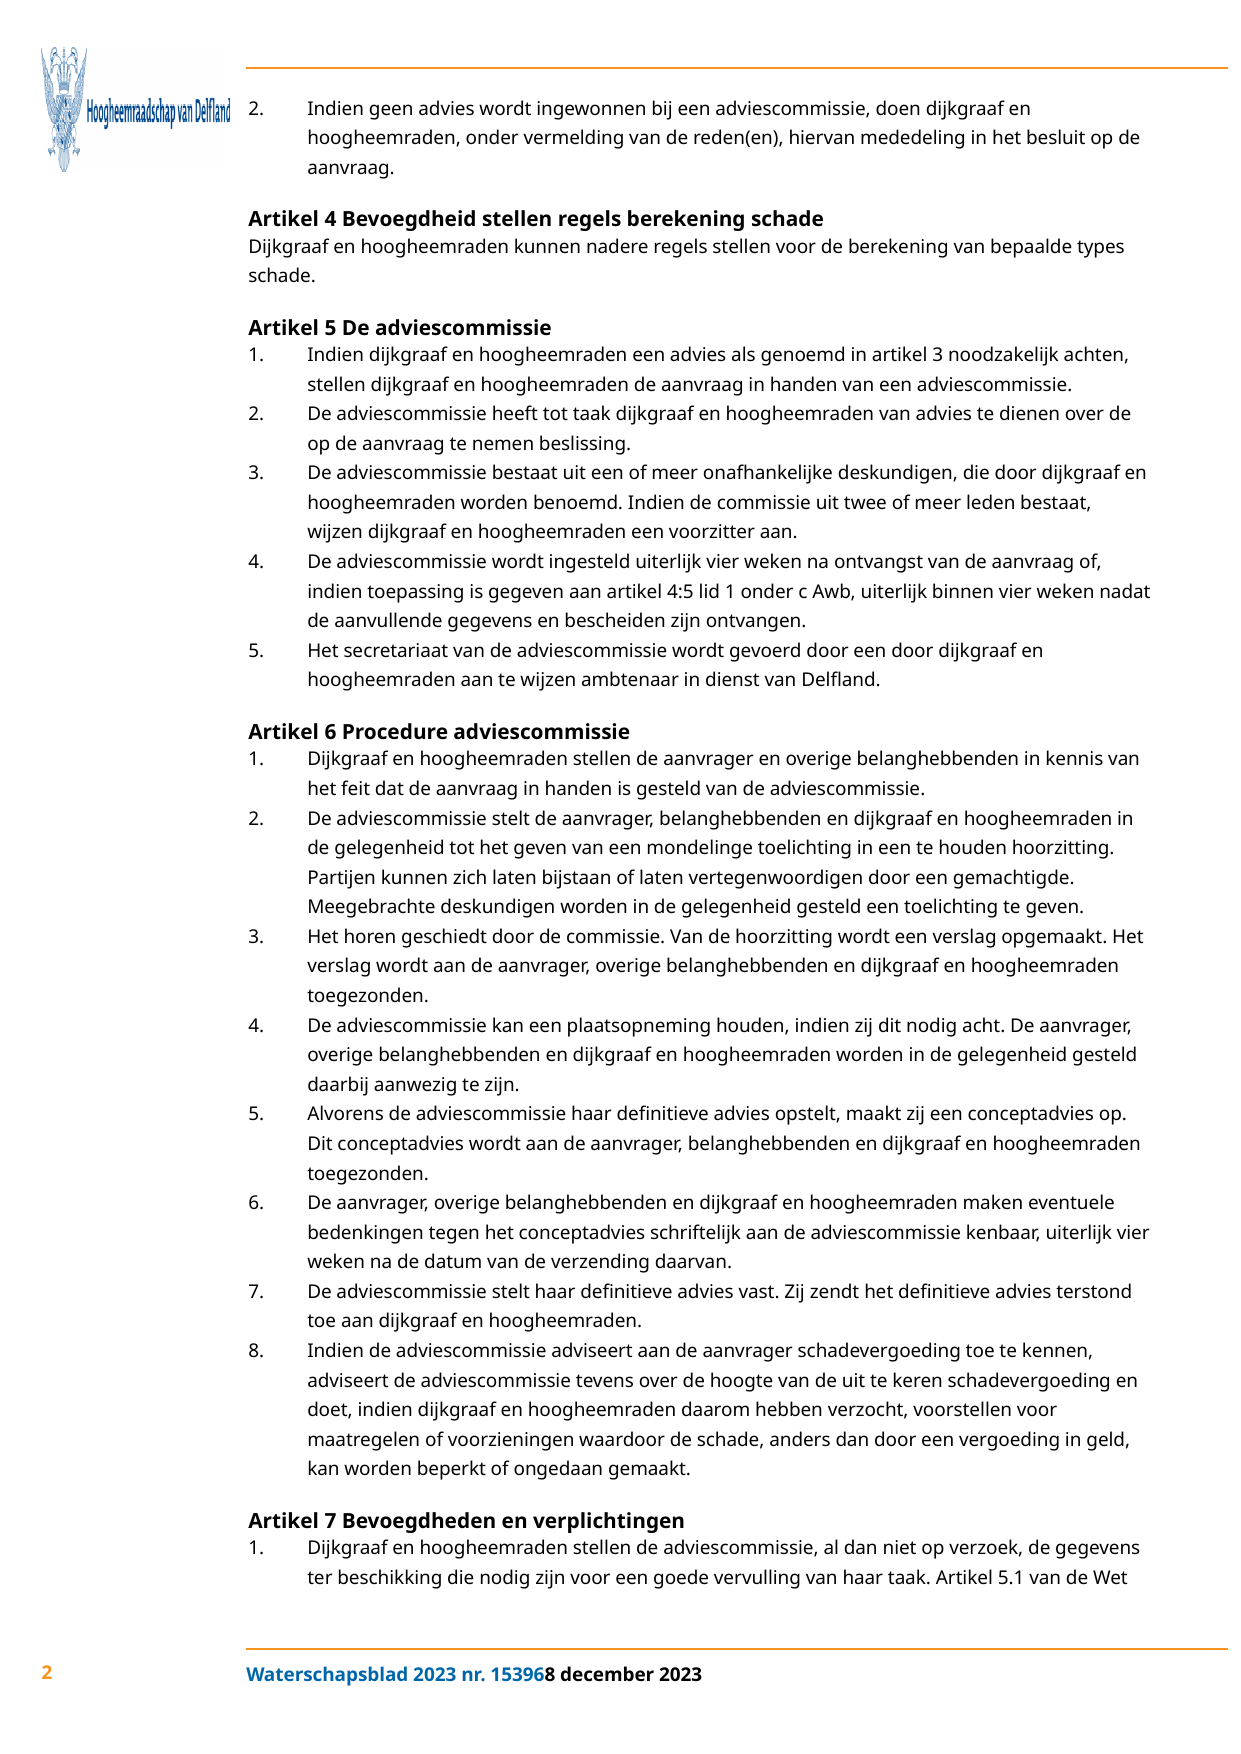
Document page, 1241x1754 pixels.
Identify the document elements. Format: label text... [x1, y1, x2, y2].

list Dijkgraaf en hoogheemraden stellen de adviescommissie, al dan niet op verzoek, de gegevens ter beschikking die nodig zijn voor een goede vervulling van haar taak. Artikel 5.1 van de Wet [248, 1534, 1152, 1590]
list De adviescommissie kan een plaatsopneming houden, indien zij dit nodig acht. De aanvrager, overige belanghebbenden en dijkgraaf en hoogheemraden worden in de gelegenheid gesteld daarbij aanwezig te zijn. [248, 1012, 1152, 1097]
list De adviescommissie stelt de aanvrager, belanghebbenden en dijkgraaf en hoogheemraden in de gelegenheid tot het geven van een mondelinge toelichting in een te houden hoorzitting. Partijen kunnen zich laten bijstaan of laten vertegenwoordigen door een gemachtigde. Meegebrachte deskundigen worden in de gelegenheid gesteld een toelichting te geven. [248, 805, 1152, 919]
list Het horen geschiedt door de commissie. Van de hoorzitting wordt een verslag opgemaakt. Het verslag wordt aan de aanvrager, overige belanghebbenden en dijkgraaf en hoogheemraden toegezonden. [248, 923, 1152, 1008]
list De adviescommissie stelt haar definitieve advies vast. Zij zendt het definitieve advies terstond toe aan dijkgraaf en hoogheemraden. [248, 1278, 1152, 1333]
list Dijkgraaf en hoogheemraden stellen de aanvrager en overige belanghebbenden in kennis van het feit dat de aanvraag in handen is gesteld van de adviescommissie. [248, 746, 1152, 801]
list De adviescommissie wordt ingesteld uiterlijk vier weken na ontvangst van de aanvraag of, indien toepassing is gegeven aan artikel 4:5 lid 1 onder c Awb, uiterlijk binnen vier weken nadat de aanvullende gegevens en bescheiden zijn ontvangen. [248, 548, 1152, 633]
list Indien geen advies wordt ingewonnen bij een adviescommissie, doen dijkgraaf en hoogheemraden, onder vermelding van de reden(en), hiervan mededeling in het besluit op de aanvraag. [248, 95, 1152, 180]
picture [41, 47, 231, 172]
list Het secretariaat van de adviescommissie wordt gevoerd door een door dijkgraaf en hoogheemraden aan te wijzen ambtenaar in dienst van Delfland. [248, 637, 1152, 692]
list De adviescommissie heeft tot taak dijkgraaf en hoogheemraden van advies te dienen over de op de aanvraag te nemen beslissing. [248, 400, 1152, 456]
list De aanvrager, overige belanghebbenden en dijkgraaf en hoogheemraden maken eventuele bedenkingen tegen het conceptadvies schriftelijk aan de adviescommissie kenbaar, uiterlijk vier weken na de datum van de verzending daarvan. [248, 1189, 1152, 1274]
list Alvorens de adviescommissie haar definitieve advies opstelt, maakt zij een conceptadvies op. Dit conceptadvies wordt aan de aanvrager, belanghebbenden en dijkgraaf en hoogheemraden toegezonden. [248, 1101, 1152, 1185]
list Indien dijkgraaf en hoogheemraden een advies als genoemd in artikel 3 noodzakelijk achten, stellen dijkgraaf en hoogheemraden de aanvraag in handen van een adviescommissie. [248, 341, 1152, 397]
text Artikel 5 De adviescommissie [248, 313, 1152, 341]
text Dijkgraaf en hoogheemraden kunnen nadere regels stellen voor de berekening van bepaalde types schade. [248, 233, 1152, 288]
list De adviescommissie bestaat uit een of meer onafhankelijke deskundigen, die door dijkgraaf en hoogheemraden worden benoemd. Indien de commissie uit twee of meer leden bestaat, wijzen dijkgraaf en hoogheemraden een voorzitter aan. [248, 459, 1152, 544]
text Artikel 7 Bevoegdheden en verplichtingen [248, 1506, 1152, 1534]
text Artikel 4 Bevoegdheid stellen regels berekening schade [248, 204, 1152, 233]
list Indien de adviescommissie adviseert aan de aanvrager schadevergoeding toe te kennen, adviseert de adviescommissie tevens over de hoogte van de uit te keren schadevergoeding en doet, indien dijkgraaf en hoogheemraden daarom hebben verzocht, voorstellen voor maatregelen of voorzieningen waardoor de schade, anders dan door een vergoeding in geld, kan worden beperkt of ongedaan gemaakt. [248, 1337, 1152, 1481]
text Artikel 6 Procedure adviescommissie [248, 717, 1152, 746]
